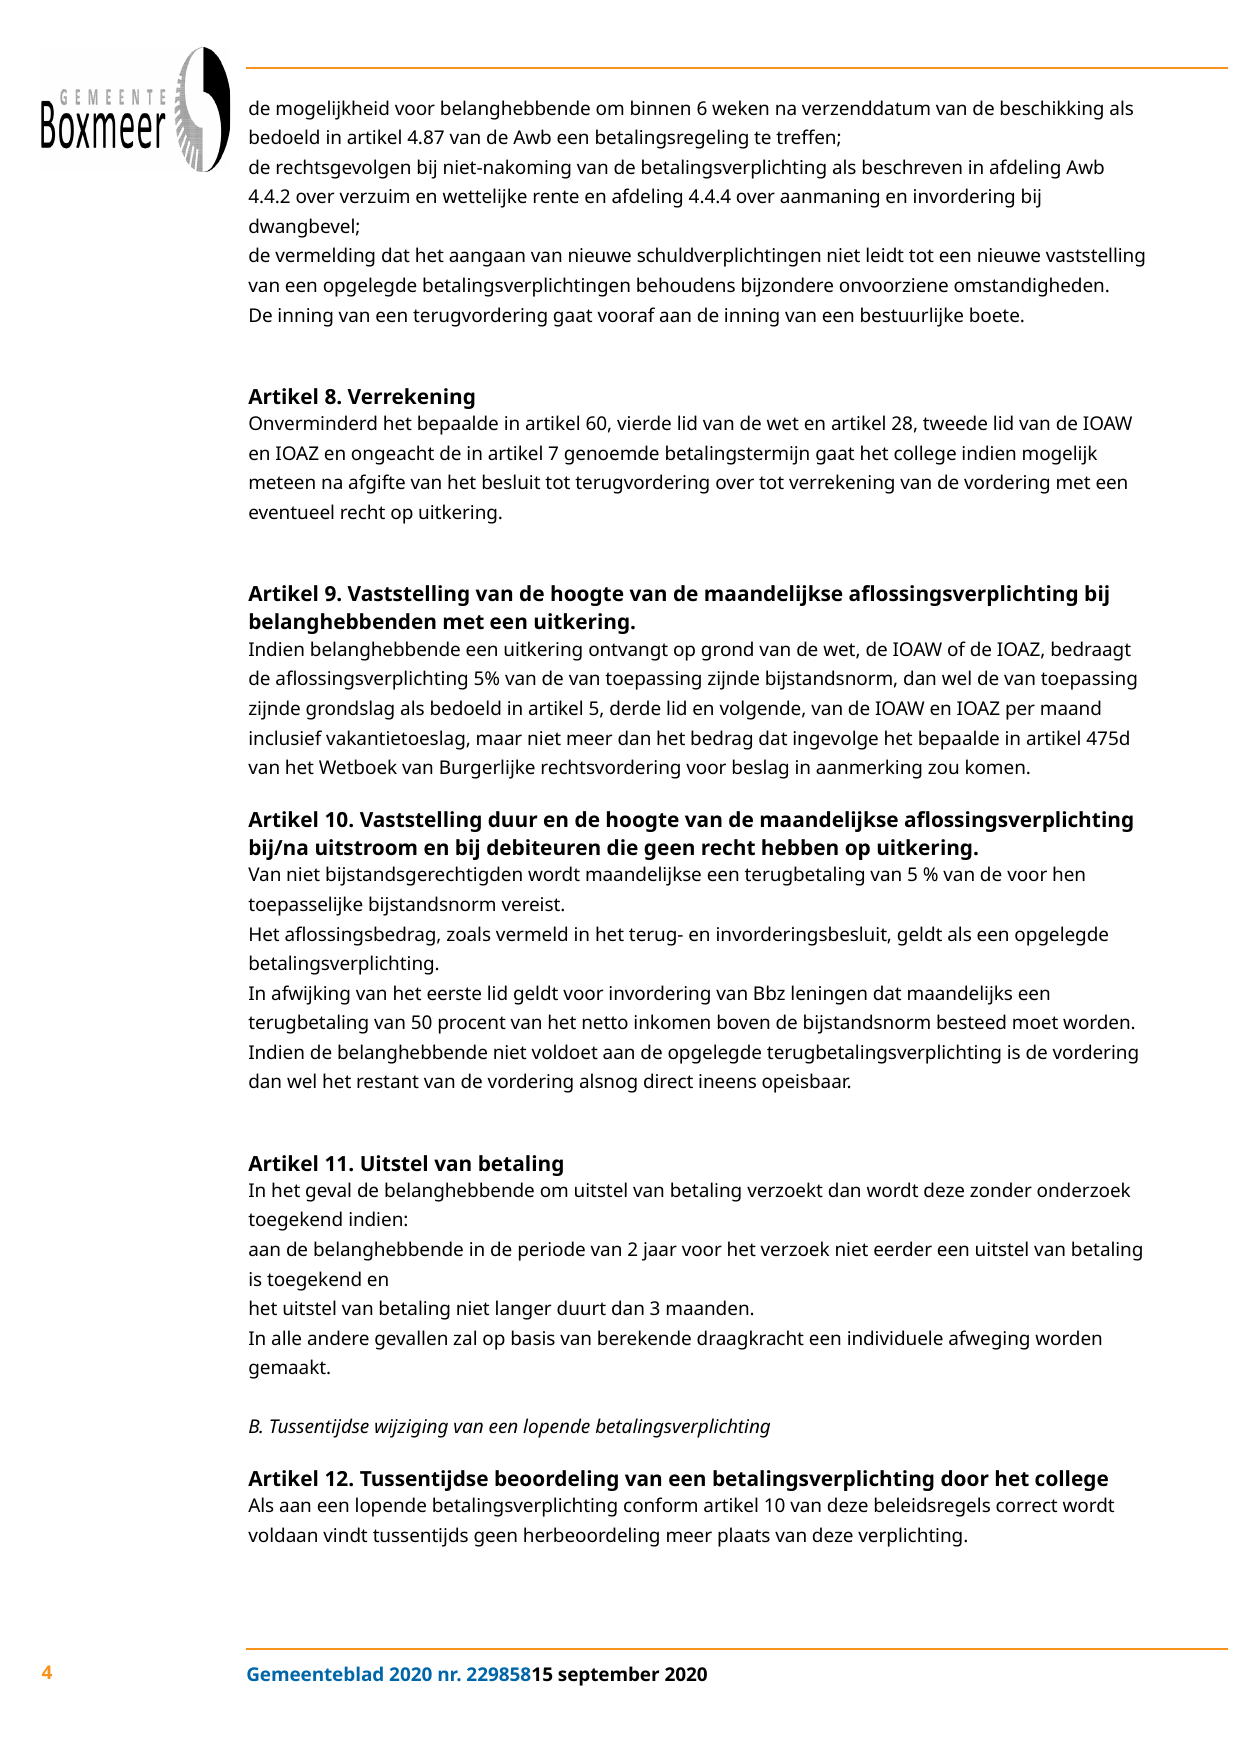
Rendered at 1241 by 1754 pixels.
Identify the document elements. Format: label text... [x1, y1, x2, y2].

text de vermelding dat het aangaan van nieuwe schuldverplichtingen niet leidt tot een nieuwe vaststelling van een opgelegde betalingsverplichtingen behoudens bijzondere onvoorziene omstandigheden. [248, 243, 1152, 298]
text de mogelijkheid voor belanghebbende om binnen 6 weken na verzenddatum van de beschikking als bedoeld in artikel 4.87 van de Awb een betalingsregeling te treffen; [248, 95, 1152, 150]
text Als aan een lopende betalingsverplichting conform artikel 10 van deze beleidsregels correct wordt voldaan vindt tussentijds geen herbeoordeling meer plaats van deze verplichting. [248, 1493, 1152, 1548]
text Artikel 9. Vaststelling van de hoogte van de maandelijkse aflossingsverplichting bij belanghebbenden met een uitkering. [248, 579, 1152, 636]
text Artikel 10. Vaststelling duur en de hoogte van de maandelijkse aflossingsverplichting bij/na uitstroom en bij debiteuren die geen recht hebben op uitkering. [248, 805, 1152, 862]
text de rechtsgevolgen bij niet-nakoming van de betalingsverplichting als beschreven in afdeling Awb 4.4.2 over verzuim en wettelijke rente en afdeling 4.4.4 over aanmaning en invordering bij dwangbevel; [248, 154, 1152, 239]
text Artikel 12. Tussentijdse beoordeling van een betalingsverplichting door het college [248, 1464, 1152, 1493]
text Indien belanghebbende een uitkering ontvangt op grond van de wet, de IOAW of de IOAZ, bedraagt de aflossingsverplichting 5% van de van toepassing zijnde bijstandsnorm, dan wel de van toepassing zijnde grondslag als bedoeld in artikel 5, derde lid en volgende, van de IOAW en IOAZ per maand inclusief vakantietoeslag, maar niet meer dan het bedrag dat ingevolge het bepaalde in artikel 475d van het Wetboek van Burgerlijke rechtsvordering voor beslag in aanmerking zou komen. [248, 636, 1152, 780]
text Het aflossingsbedrag, zoals vermeld in het terug- en invorderingsbesluit, geldt als een opgelegde betalingsverplichting. [248, 921, 1152, 976]
text aan de belanghebbende in de periode van 2 jaar voor het verzoek niet eerder een uitstel van betaling is toegekend en [248, 1236, 1152, 1292]
text Artikel 8. Verrekening [248, 382, 1152, 410]
picture [41, 47, 231, 172]
text B. Tussentijdse wijziging van een lopende betalingsverplichting [248, 1414, 1152, 1439]
text Van niet bijstandsgerechtigden wordt maandelijkse een terugbetaling van 5 % van de voor hen toepasselijke bijstandsnorm vereist. [248, 862, 1152, 917]
text Indien de belanghebbende niet voldoet aan de opgelegde terugbetalingsverplichting is de vordering dan wel het restant van de vordering alsnog direct ineens opeisbaar. [248, 1039, 1152, 1094]
text In afwijking van het eerste lid geldt voor invordering van Bbz leningen dat maandelijks een terugbetaling van 50 procent van het netto inkomen boven de bijstandsnorm besteed moet worden. [248, 980, 1152, 1035]
text het uitstel van betaling niet langer duurt dan 3 maanden. [248, 1295, 1152, 1321]
text Onverminderd het bepaalde in artikel 60, vierde lid van de wet en artikel 28, tweede lid van de IOAW en IOAZ en ongeacht de in artikel 7 genoemde betalingstermijn gaat het college indien mogelijk meteen na afgifte van het besluit tot terugvordering over tot verrekening van de vordering met een eventueel recht op uitkering. [248, 410, 1152, 525]
text In het geval de belanghebbende om uitstel van betaling verzoekt dan wordt deze zonder onderzoek toegekend indien: [248, 1177, 1152, 1232]
text Artikel 11. Uitstel van betaling [248, 1149, 1152, 1177]
text In alle andere gevallen zal op basis van berekende draagkracht een individuele afweging worden gemaakt. [248, 1325, 1152, 1380]
text De inning van een terugvordering gaat vooraf aan de inning van een bestuurlijke boete. [248, 302, 1152, 328]
